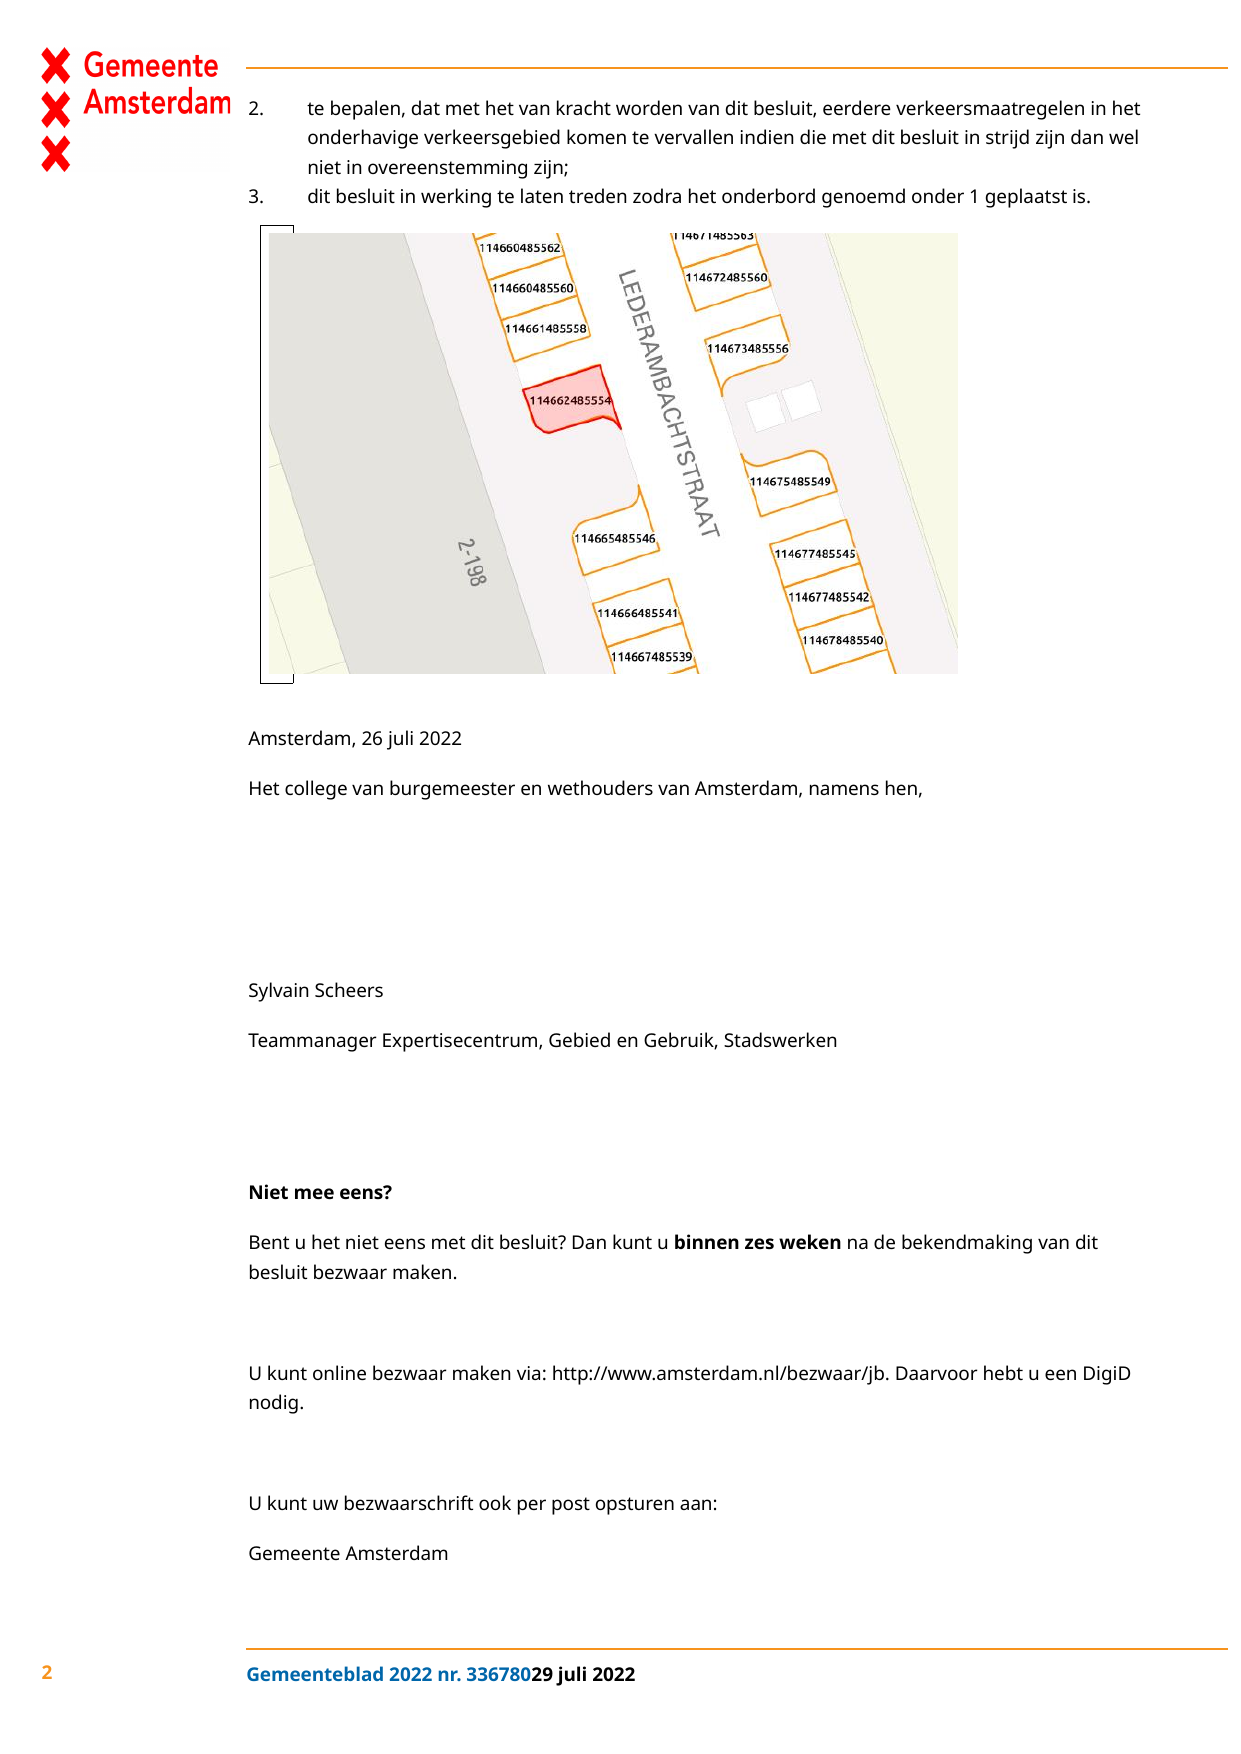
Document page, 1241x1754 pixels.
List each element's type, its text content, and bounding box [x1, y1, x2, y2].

text Bent u het niet eens met dit besluit? Dan kunt u binnen zes weken na de bekendmaking van dit besluit bezwaar maken. [248, 1229, 1152, 1284]
text Teammanager Expertisecentrum, Gebied en Gebruik, Stadswerken [248, 1028, 1152, 1053]
text Amsterdam, 26 juli 2022 [248, 725, 1152, 751]
picture [41, 47, 231, 172]
text Sylvain Scheers [248, 977, 1152, 1003]
text Niet mee eens? [248, 1179, 1152, 1204]
text U kunt online bezwaar maken via: http://www.amsterdam.nl/bezwaar/jb. Daarvoor hebt u een DigiD nodig. [248, 1360, 1152, 1415]
text Gemeente Amsterdam [248, 1541, 1152, 1566]
text Het college van burgemeester en wethouders van Amsterdam, namens hen, [248, 776, 1152, 801]
picture [268, 233, 958, 674]
text U kunt uw bezwaarschrift ook per post opsturen aan: [248, 1490, 1152, 1516]
list dit besluit in werking te laten treden zodra het onderbord genoemd onder 1 geplaatst is. [248, 183, 1152, 209]
list te bepalen, dat met het van kracht worden van dit besluit, eerdere verkeersmaatregelen in het onderhavige verkeersgebied komen te vervallen indien die met dit besluit in strijd zijn dan wel niet in overeenstemming zijn; [248, 95, 1152, 180]
